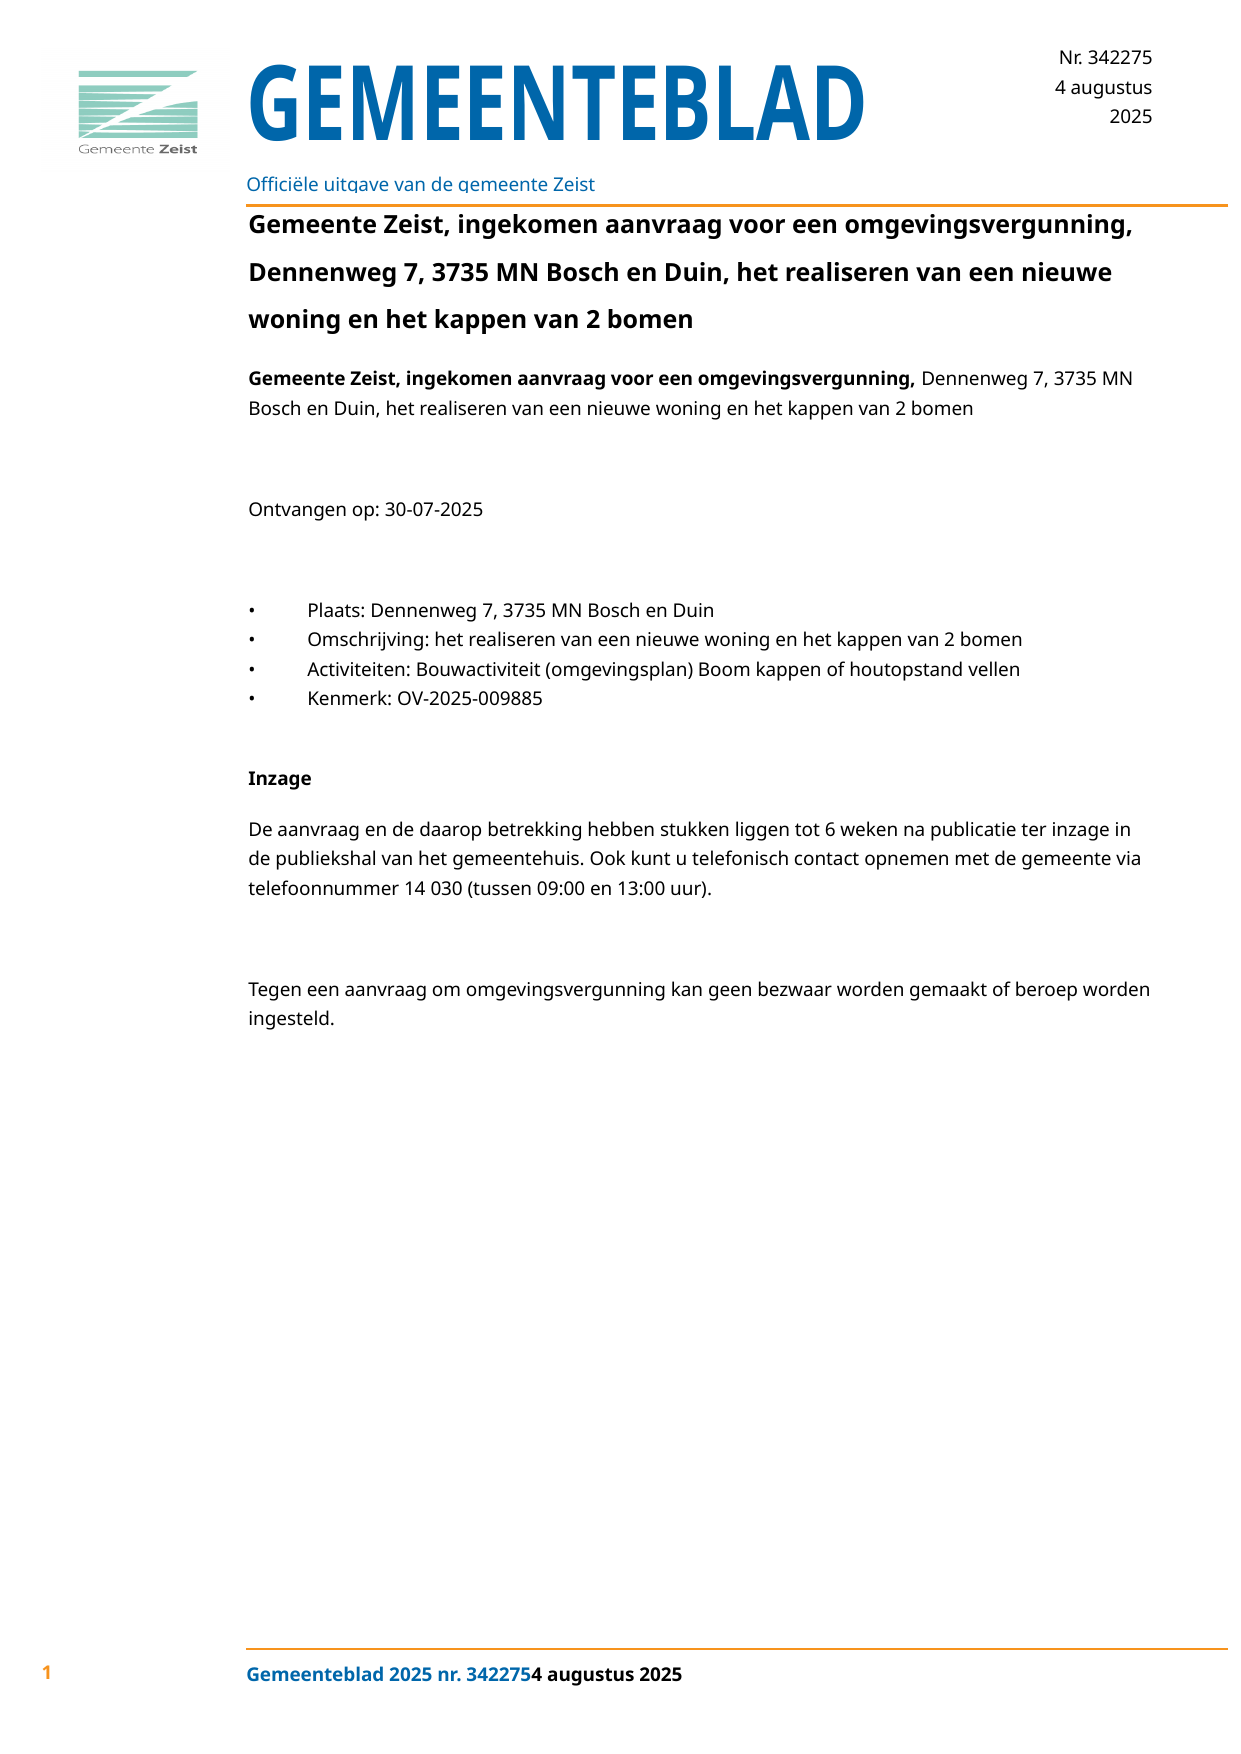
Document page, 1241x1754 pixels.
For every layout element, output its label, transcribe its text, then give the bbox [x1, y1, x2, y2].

text Tegen een aanvraag om omgevingsvergunning kan geen bezwaar worden gemaakt of beroep worden ingesteld. [248, 976, 1152, 1031]
list Omschrijving: het realiseren van een nieuwe woning en het kappen van 2 bomen [248, 626, 1152, 652]
list Kenmerk: OV-2025-009885 [248, 686, 1152, 711]
text Gemeente Zeist, ingekomen aanvraag voor een omgevingsvergunning, Dennenweg 7, 3735 MN Bosch en Duin, het realiseren van een nieuwe woning en het kappen van 2 bomen [248, 207, 1152, 336]
list Activiteiten: Bouwactiviteit (omgevingsplan) Boom kappen of houtopstand vellen [248, 656, 1152, 682]
text De aanvraag en de daarop betrekking hebben stukken liggen tot 6 weken na publicatie ter inzage in de publiekshal van het gemeentehuis. Ook kunt u telefonisch contact opnemen met de gemeente via telefoonnummer 14 030 (tussen 09:00 en 13:00 uur). [248, 816, 1152, 901]
text Ontvangen op: 30-07-2025 [248, 496, 1152, 522]
list Plaats: Dennenweg 7, 3735 MN Bosch en Duin [248, 597, 1152, 622]
picture [41, 47, 231, 172]
text Inzage [248, 766, 1152, 791]
text Gemeente Zeist, ingekomen aanvraag voor een omgevingsvergunning, Dennenweg 7, 3735 MN Bosch en Duin, het realiseren van een nieuwe woning en het kappen van 2 bomen [248, 366, 1152, 421]
